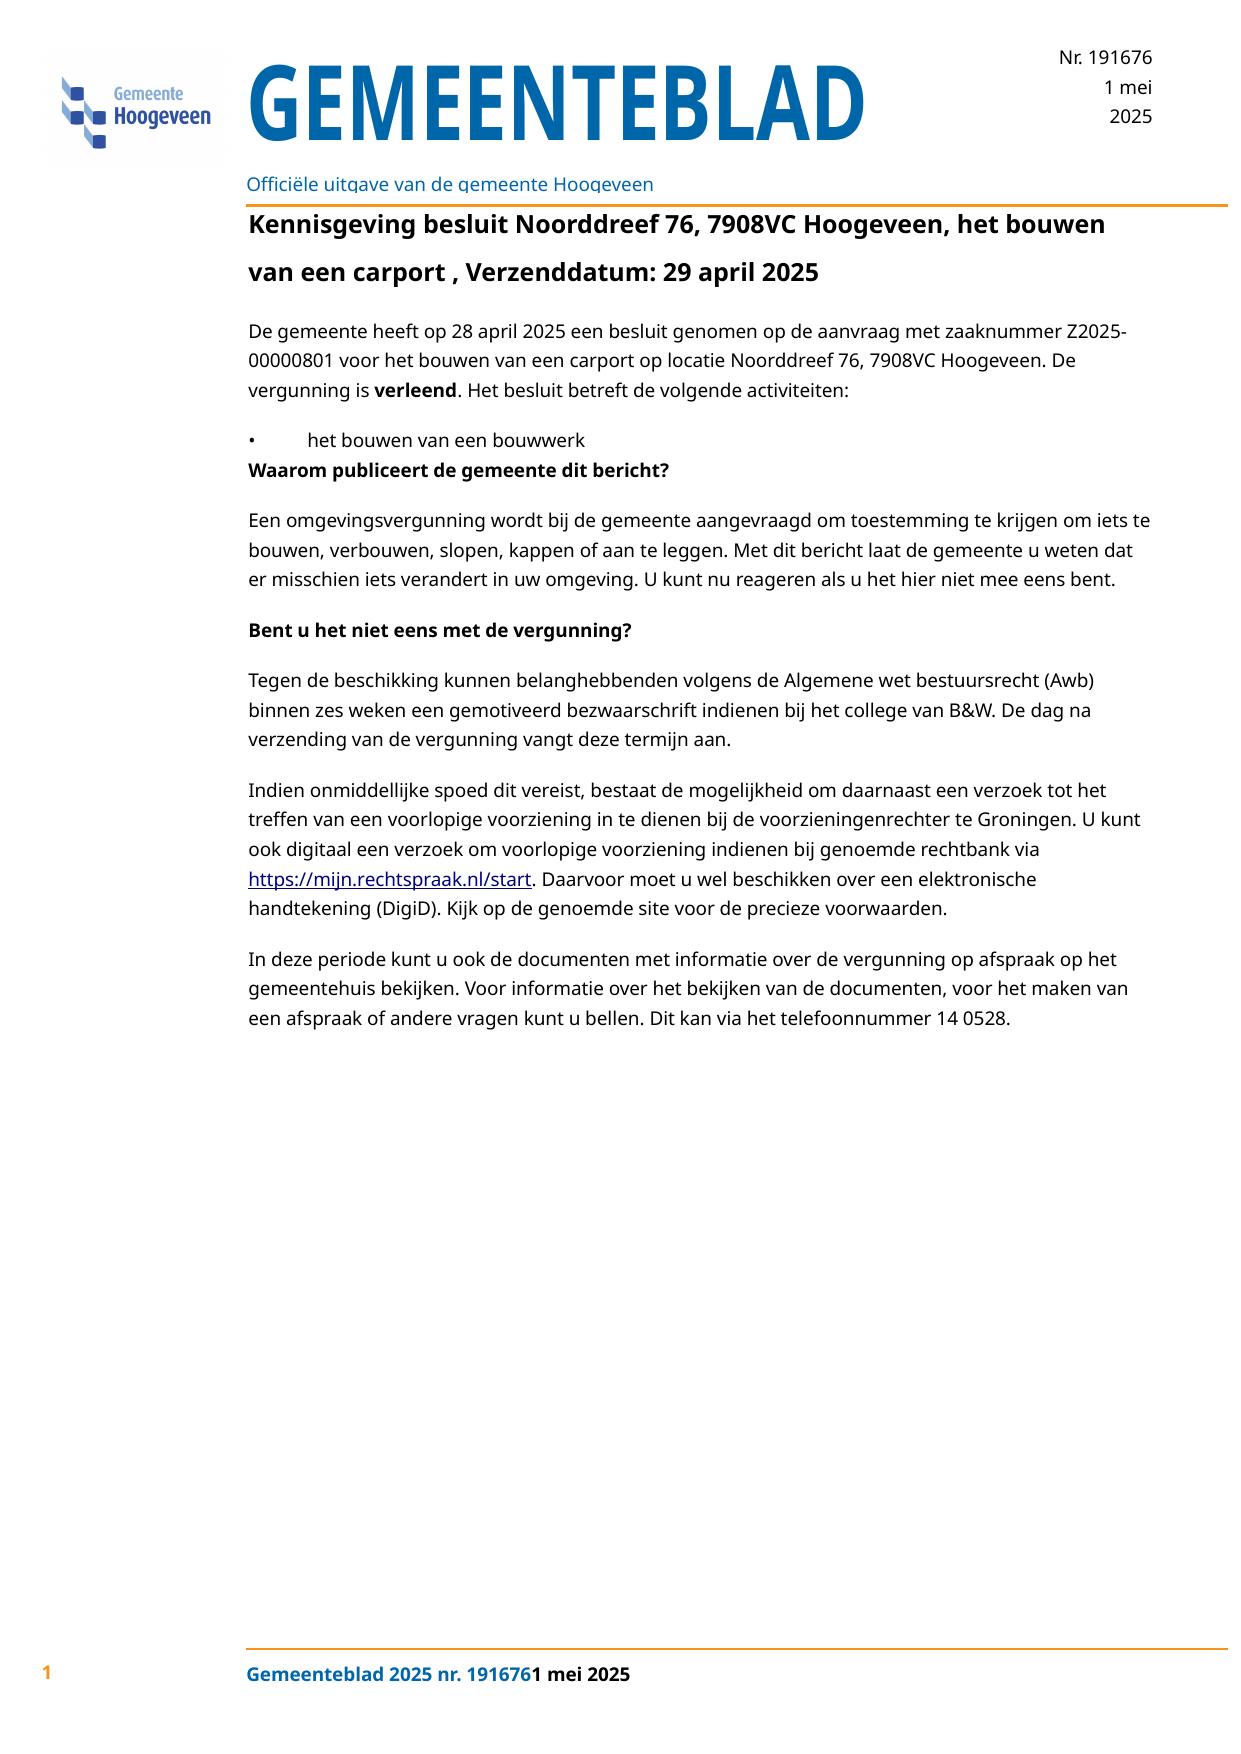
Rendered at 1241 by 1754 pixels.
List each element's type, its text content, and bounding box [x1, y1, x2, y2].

text Kennisgeving besluit Noorddreef 76, 7908VC Hoogeveen, het bouwen van een carport , Verzenddatum: 29 april 2025 [248, 207, 1152, 288]
text De gemeente heeft op 28 april 2025 een besluit genomen op de aanvraag met zaaknummer Z2025-00000801 voor het bouwen van een carport op locatie Noorddreef 76, 7908VC Hoogeveen. De vergunning is verleend. Het besluit betreft de volgende activiteiten: [248, 318, 1152, 403]
list het bouwen van een bouwwerk [248, 427, 1152, 453]
text Een omgevingsvergunning wordt bij de gemeente aangevraagd om toestemming te krijgen om iets te bouwen, verbouwen, slopen, kappen of aan te leggen. Met dit bericht laat de gemeente u weten dat er misschien iets verandert in uw omgeving. U kunt nu reageren als u het hier niet mee eens bent. [248, 507, 1152, 592]
text Waarom publiceert de gemeente dit bericht? [248, 457, 1152, 483]
text Tegen de beschikking kunnen belanghebbenden volgens de Algemene wet bestuursrecht (Awb) binnen zes weken een gemotiveerd bezwaarschrift indienen bij het college van B&W. De dag na verzending van de vergunning vangt deze termijn aan. [248, 667, 1152, 752]
picture [41, 47, 231, 172]
text In deze periode kunt u ook de documenten met informatie over de vergunning op afspraak op het gemeentehuis bekijken. Voor informatie over het bekijken van de documenten, voor het maken van een afspraak of andere vragen kunt u bellen. Dit kan via het telefoonnummer 14 0528. [248, 946, 1152, 1031]
text Indien onmiddellijke spoed dit vereist, bestaat de mogelijkheid om daarnaast een verzoek tot het treffen van een voorlopige voorziening in te dienen bij de voorzieningenrechter te Groningen. U kunt ook digitaal een verzoek om voorlopige voorziening indienen bij genoemde rechtbank via https://mijn.rechtspraak.nl/start. Daarvoor moet u wel beschikken over een elektronische handtekening (DigiD). Kijk op de genoemde site voor de precieze voorwaarden. [248, 777, 1152, 921]
text Bent u het niet eens met de vergunning? [248, 617, 1152, 643]
